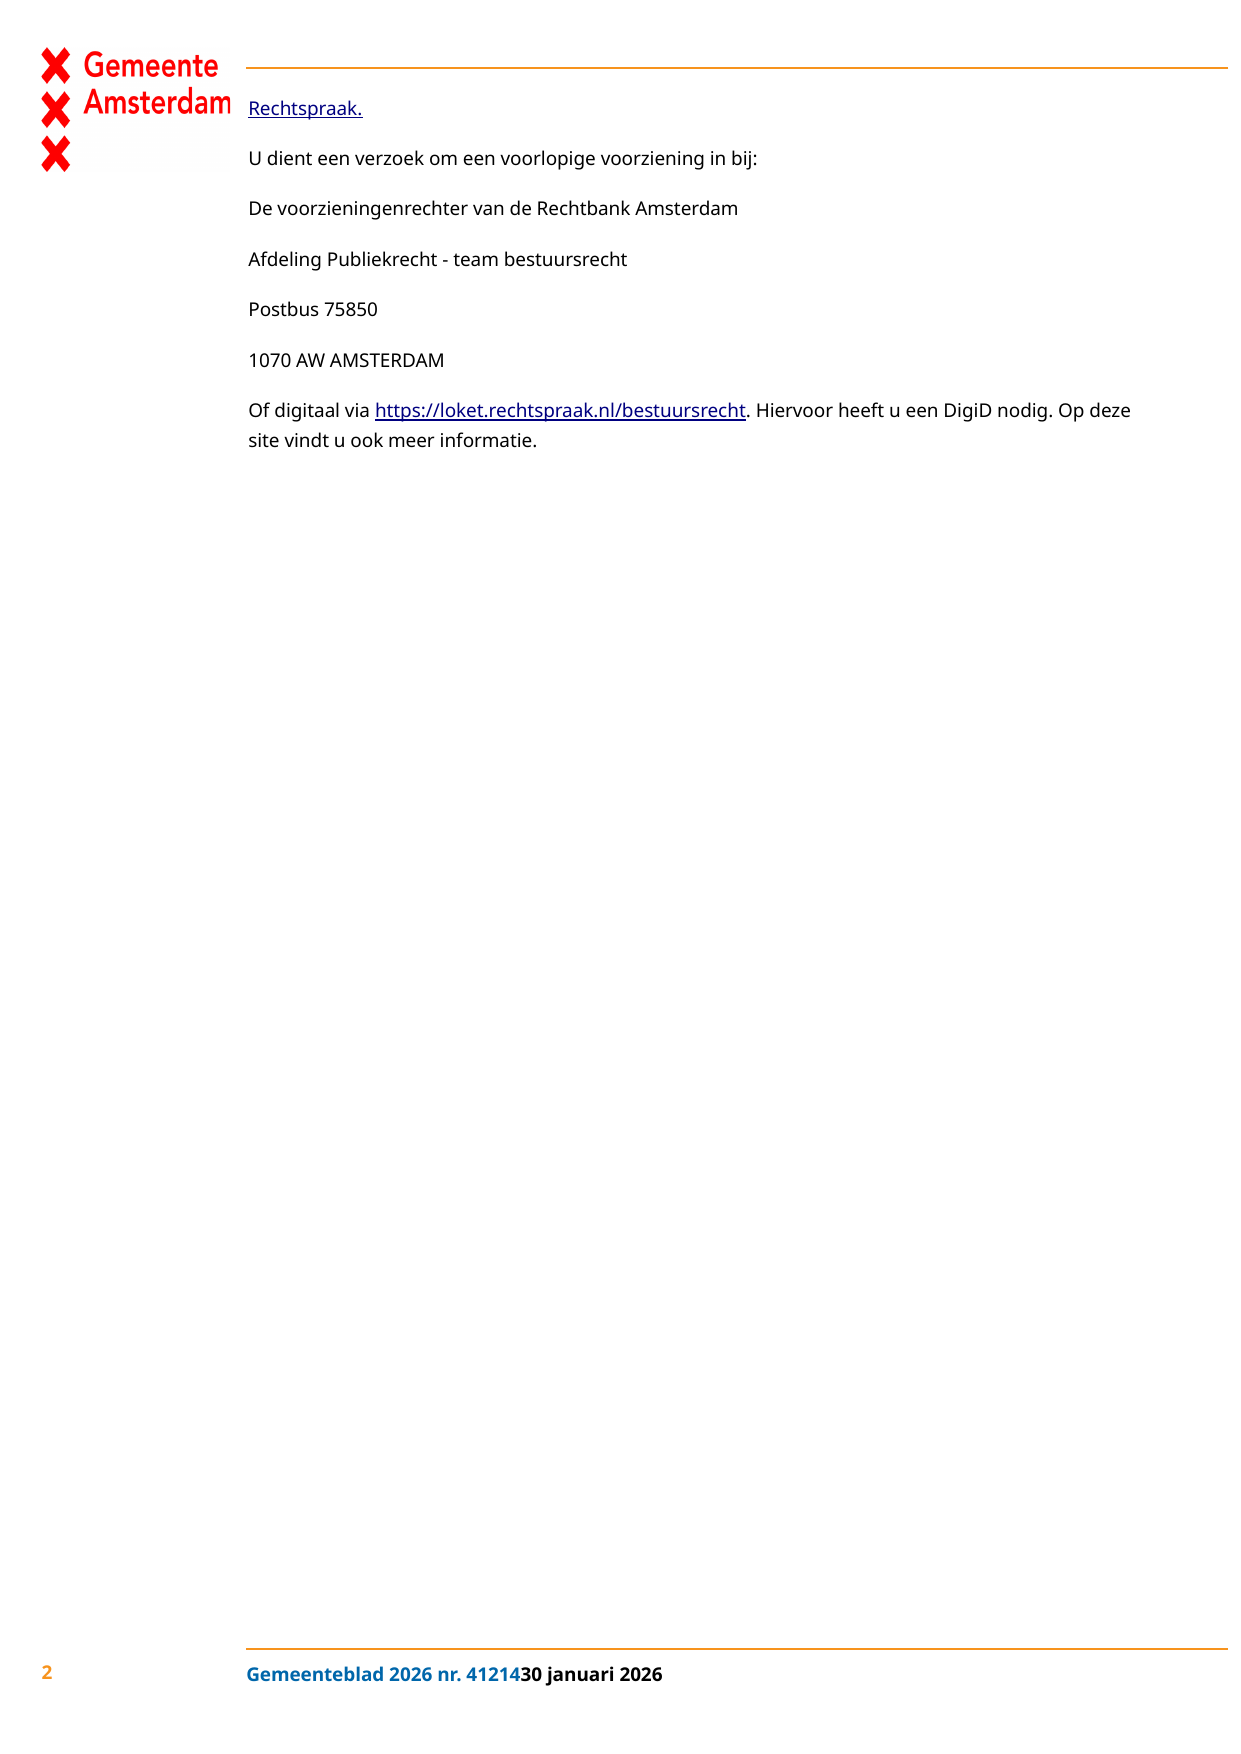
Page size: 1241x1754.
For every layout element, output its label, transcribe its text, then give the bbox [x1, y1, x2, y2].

text Of digitaal via https://loket.rechtspraak.nl/bestuursrecht. Hiervoor heeft u een DigiD nodig. Op deze site vindt u ook meer informatie. [248, 397, 1152, 453]
text Afdeling Publiekrecht - team bestuursrecht [248, 246, 1152, 272]
picture [41, 47, 231, 172]
text Postbus 75850 [248, 296, 1152, 322]
text De voorzieningenrechter van de Rechtbank Amsterdam [248, 196, 1152, 221]
text Rechtspraak. [248, 95, 1152, 121]
text 1070 AW AMSTERDAM [248, 347, 1152, 373]
text U dient een verzoek om een voorlopige voorziening in bij: [248, 145, 1152, 171]
